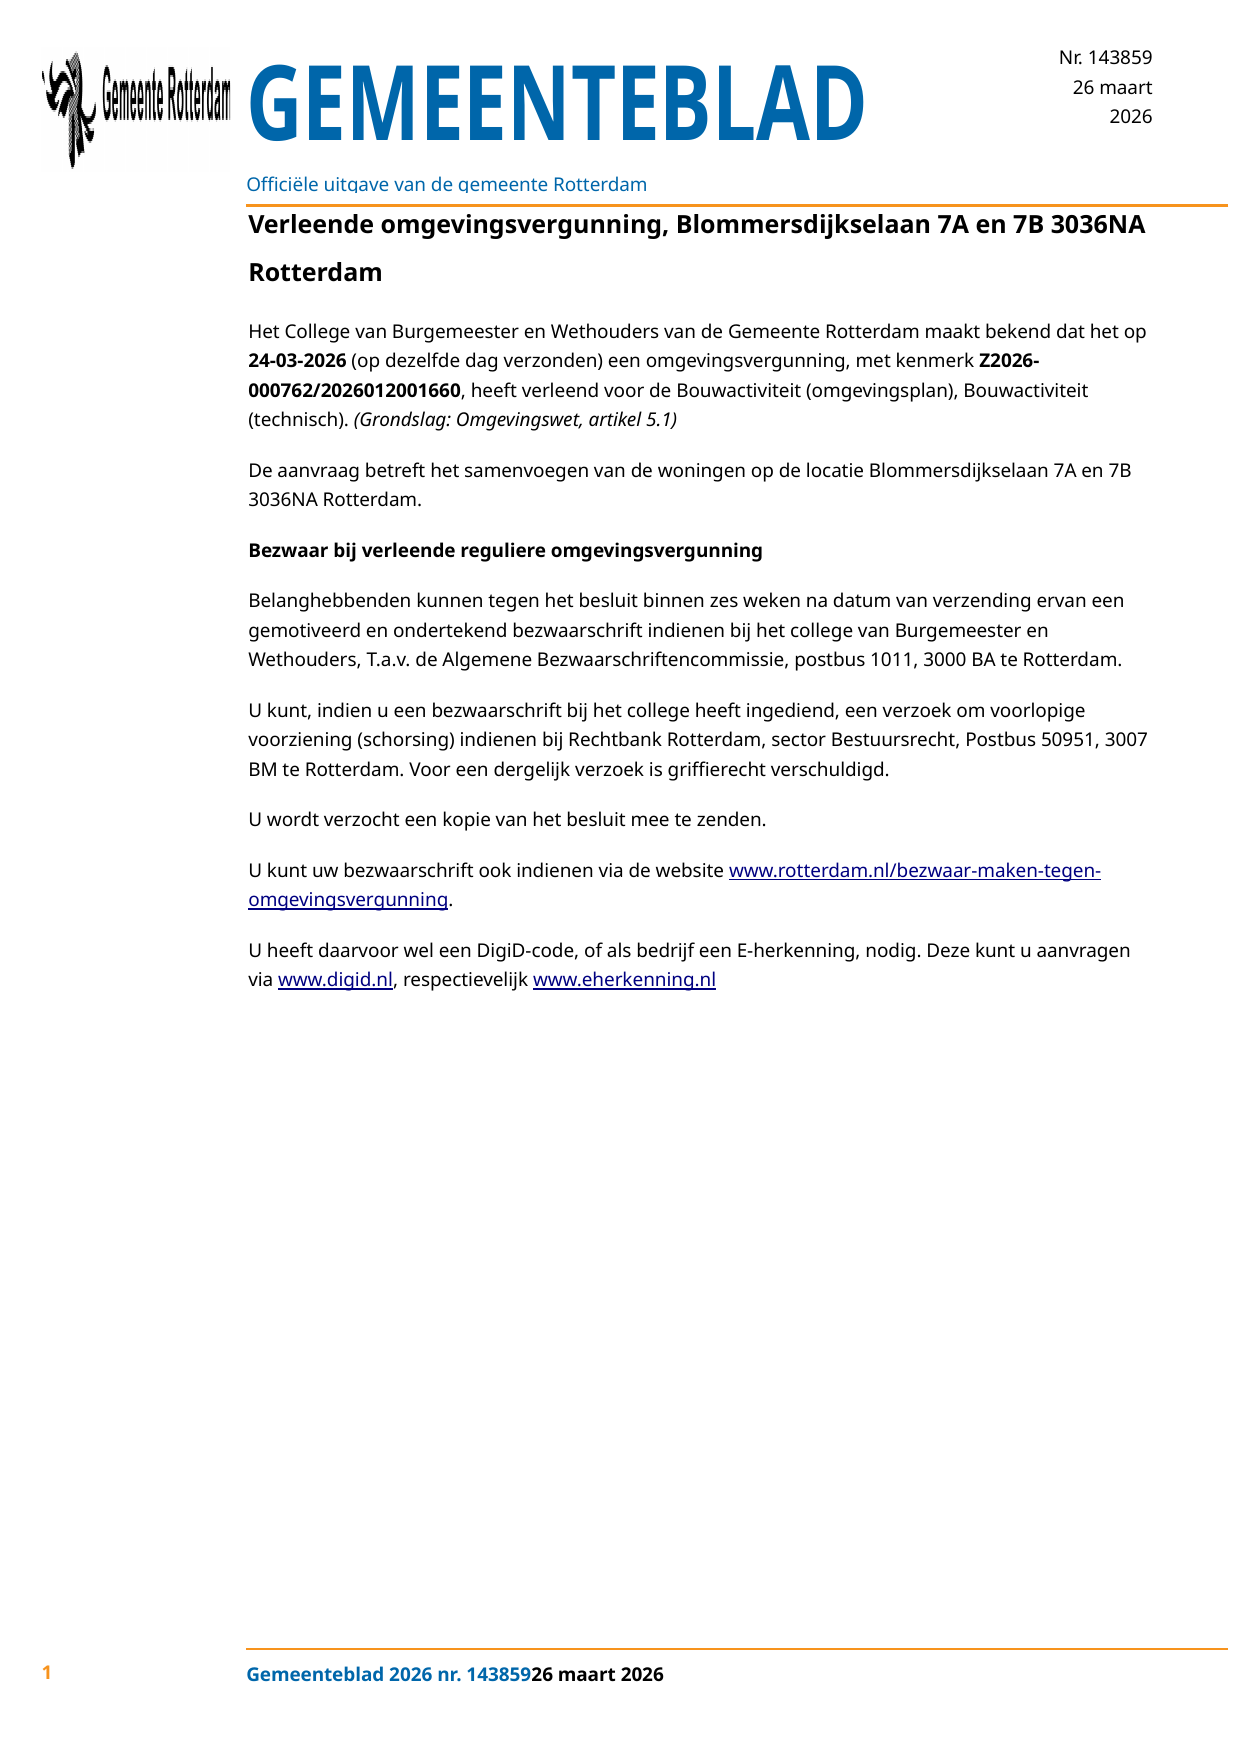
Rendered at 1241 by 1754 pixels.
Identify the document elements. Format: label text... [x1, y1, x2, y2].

picture [41, 47, 231, 172]
text U wordt verzocht een kopie van het besluit mee te zenden. [248, 807, 1152, 832]
text De aanvraag betreft het samenvoegen van de woningen op de locatie Blommersdijkselaan 7A en 7B 3036NA Rotterdam. [248, 457, 1152, 512]
text U heeft daarvoor wel een DigiD-code, of als bedrijf een E-herkenning, nodig. Deze kunt u aanvragen via www.digid.nl, respectievelijk www.eherkenning.nl [248, 937, 1152, 992]
text Belanghebbenden kunnen tegen het besluit binnen zes weken na datum van verzending ervan een gemotiveerd en ondertekend bezwaarschrift indienen bij het college van Burgemeester en Wethouders, T.a.v. de Algemene Bezwaarschriftencommissie, postbus 1011, 3000 BA te Rotterdam. [248, 587, 1152, 672]
text Bezwaar bij verleende reguliere omgevingsvergunning [248, 537, 1152, 563]
text U kunt, indien u een bezwaarschrift bij het college heeft ingediend, een verzoek om voorlopige voorziening (schorsing) indienen bij Rechtbank Rotterdam, sector Bestuursrecht, Postbus 50951, 3007 BM te Rotterdam. Voor een dergelijk verzoek is griffierecht verschuldigd. [248, 697, 1152, 782]
text Verleende omgevingsvergunning, Blommersdijkselaan 7A en 7B 3036NA Rotterdam [248, 207, 1152, 288]
text U kunt uw bezwaarschrift ook indienen via de website www.rotterdam.nl/bezwaar-maken-tegen-omgevingsvergunning. [248, 857, 1152, 912]
text Het College van Burgemeester en Wethouders van de Gemeente Rotterdam maakt bekend dat het op 24-03-2026 (op dezelfde dag verzonden) een omgevingsvergunning, met kenmerk Z2026-000762/2026012001660, heeft verleend voor de Bouwactiviteit (omgevingsplan), Bouwactiviteit (technisch). (Grondslag: Omgevingswet, artikel 5.1) [248, 318, 1152, 432]
